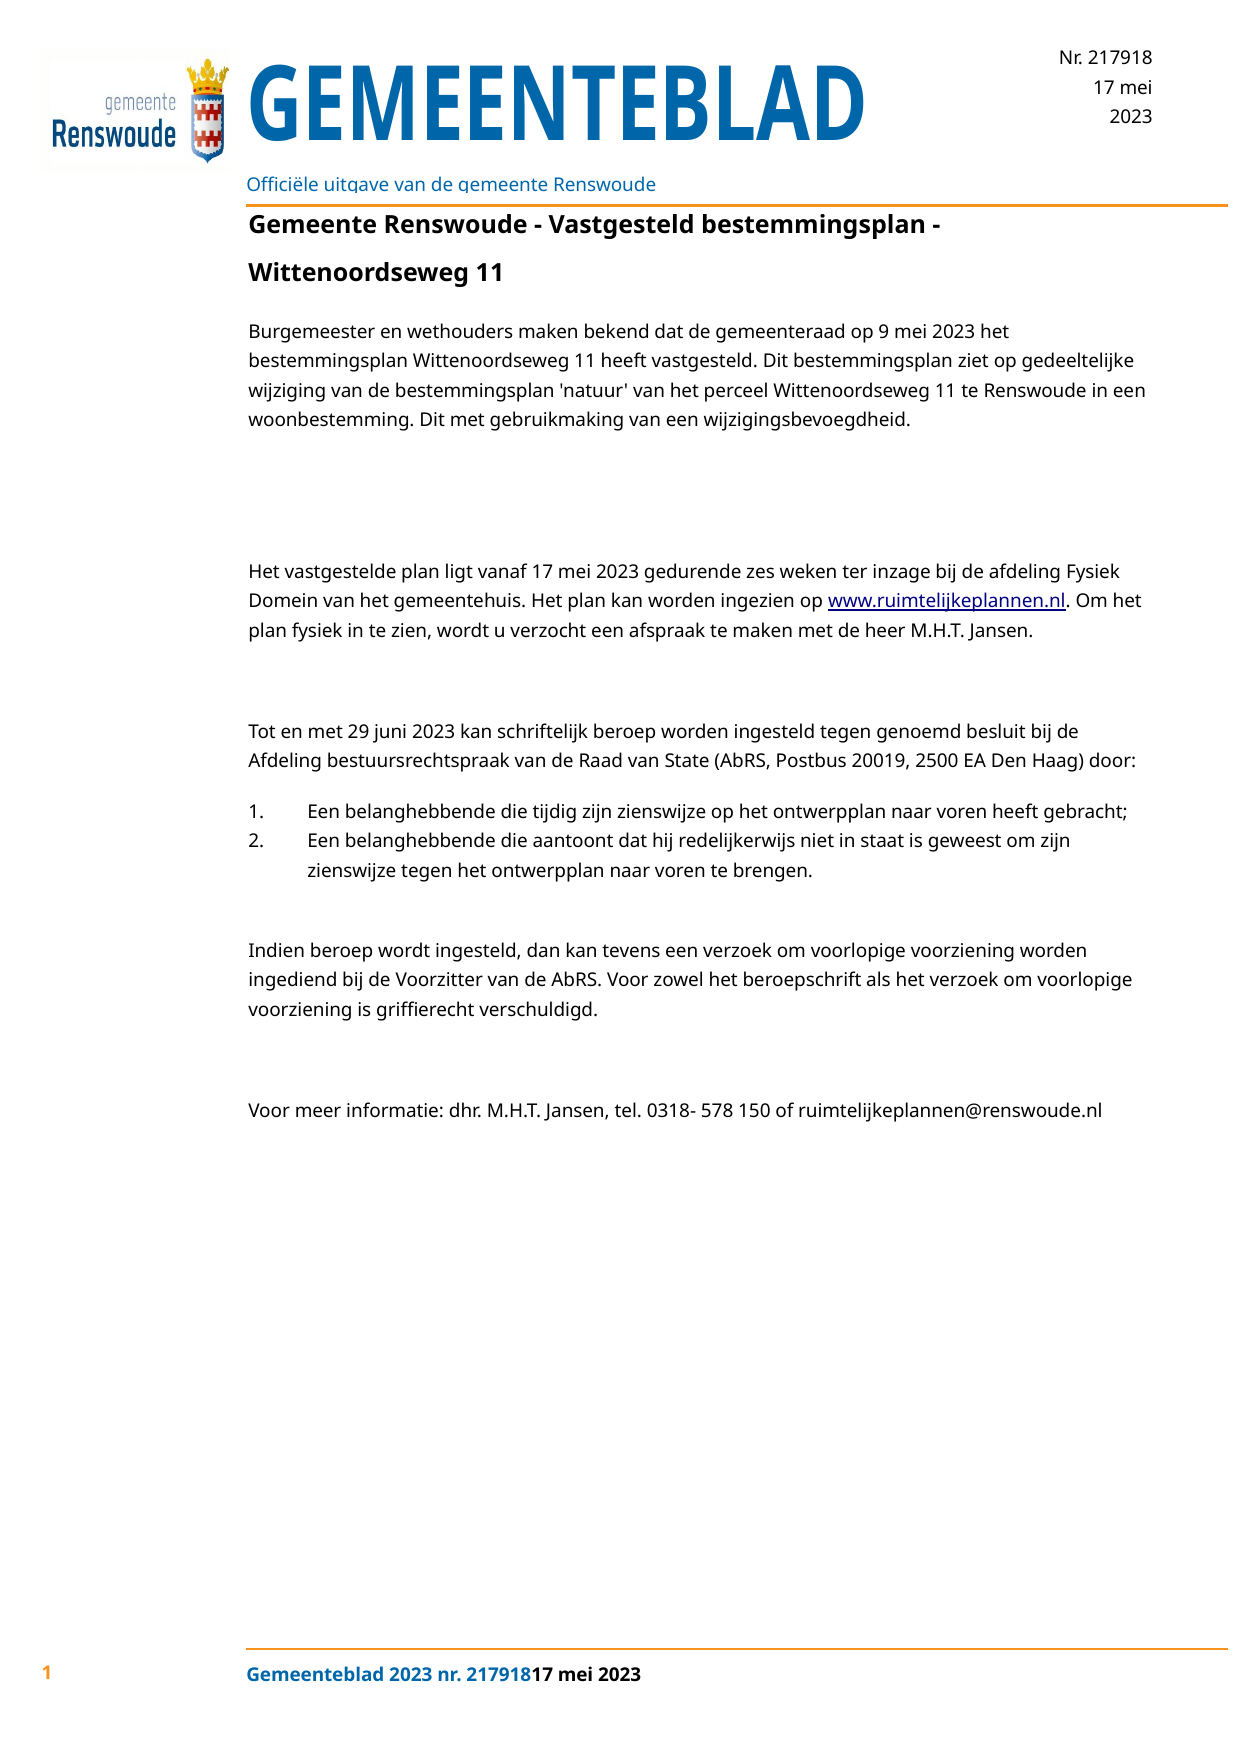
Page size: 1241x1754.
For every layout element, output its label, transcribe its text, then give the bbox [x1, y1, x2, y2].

text Het vastgestelde plan ligt vanaf 17 mei 2023 gedurende zes weken ter inzage bij de afdeling Fysiek Domein van het gemeentehuis. Het plan kan worden ingezien op www.ruimtelijkeplannen.nl. Om het plan fysiek in te zien, wordt u verzocht een afspraak te maken met de heer M.H.T. Jansen. [248, 558, 1152, 643]
text Voor meer informatie: dhr. M.H.T. Jansen, tel. 0318- 578 150 of ruimtelijkeplannen@renswoude.nl [248, 1097, 1152, 1123]
text Burgemeester en wethouders maken bekend dat de gemeenteraad op 9 mei 2023 het bestemmingsplan Wittenoordseweg 11 heeft vastgesteld. Dit bestemmingsplan ziet op gedeeltelijke wijziging van de bestemmingsplan 'natuur' van het perceel Wittenoordseweg 11 te Renswoude in een woonbestemming. Dit met gebruikmaking van een wijzigingsbevoegdheid. [248, 318, 1152, 432]
list Een belanghebbende die aantoont dat hij redelijkerwijs niet in staat is geweest om zijn zienswijze tegen het ontwerpplan naar voren te brengen. [248, 827, 1152, 883]
picture [41, 47, 231, 172]
text Gemeente Renswoude - Vastgesteld bestemmingsplan - Wittenoordseweg 11 [248, 207, 1152, 288]
text Tot en met 29 juni 2023 kan schriftelijk beroep worden ingesteld tegen genoemd besluit bij de Afdeling bestuursrechtspraak van de Raad van State (AbRS, Postbus 20019, 2500 EA Den Haag) door: [248, 718, 1152, 773]
text Indien beroep wordt ingesteld, dan kan tevens een verzoek om voorlopige voorziening worden ingediend bij de Voorzitter van de AbRS. Voor zowel het beroepschrift als het verzoek om voorlopige voorziening is griffierecht verschuldigd. [248, 937, 1152, 1022]
list Een belanghebbende die tijdig zijn zienswijze op het ontwerpplan naar voren heeft gebracht; [248, 798, 1152, 824]
